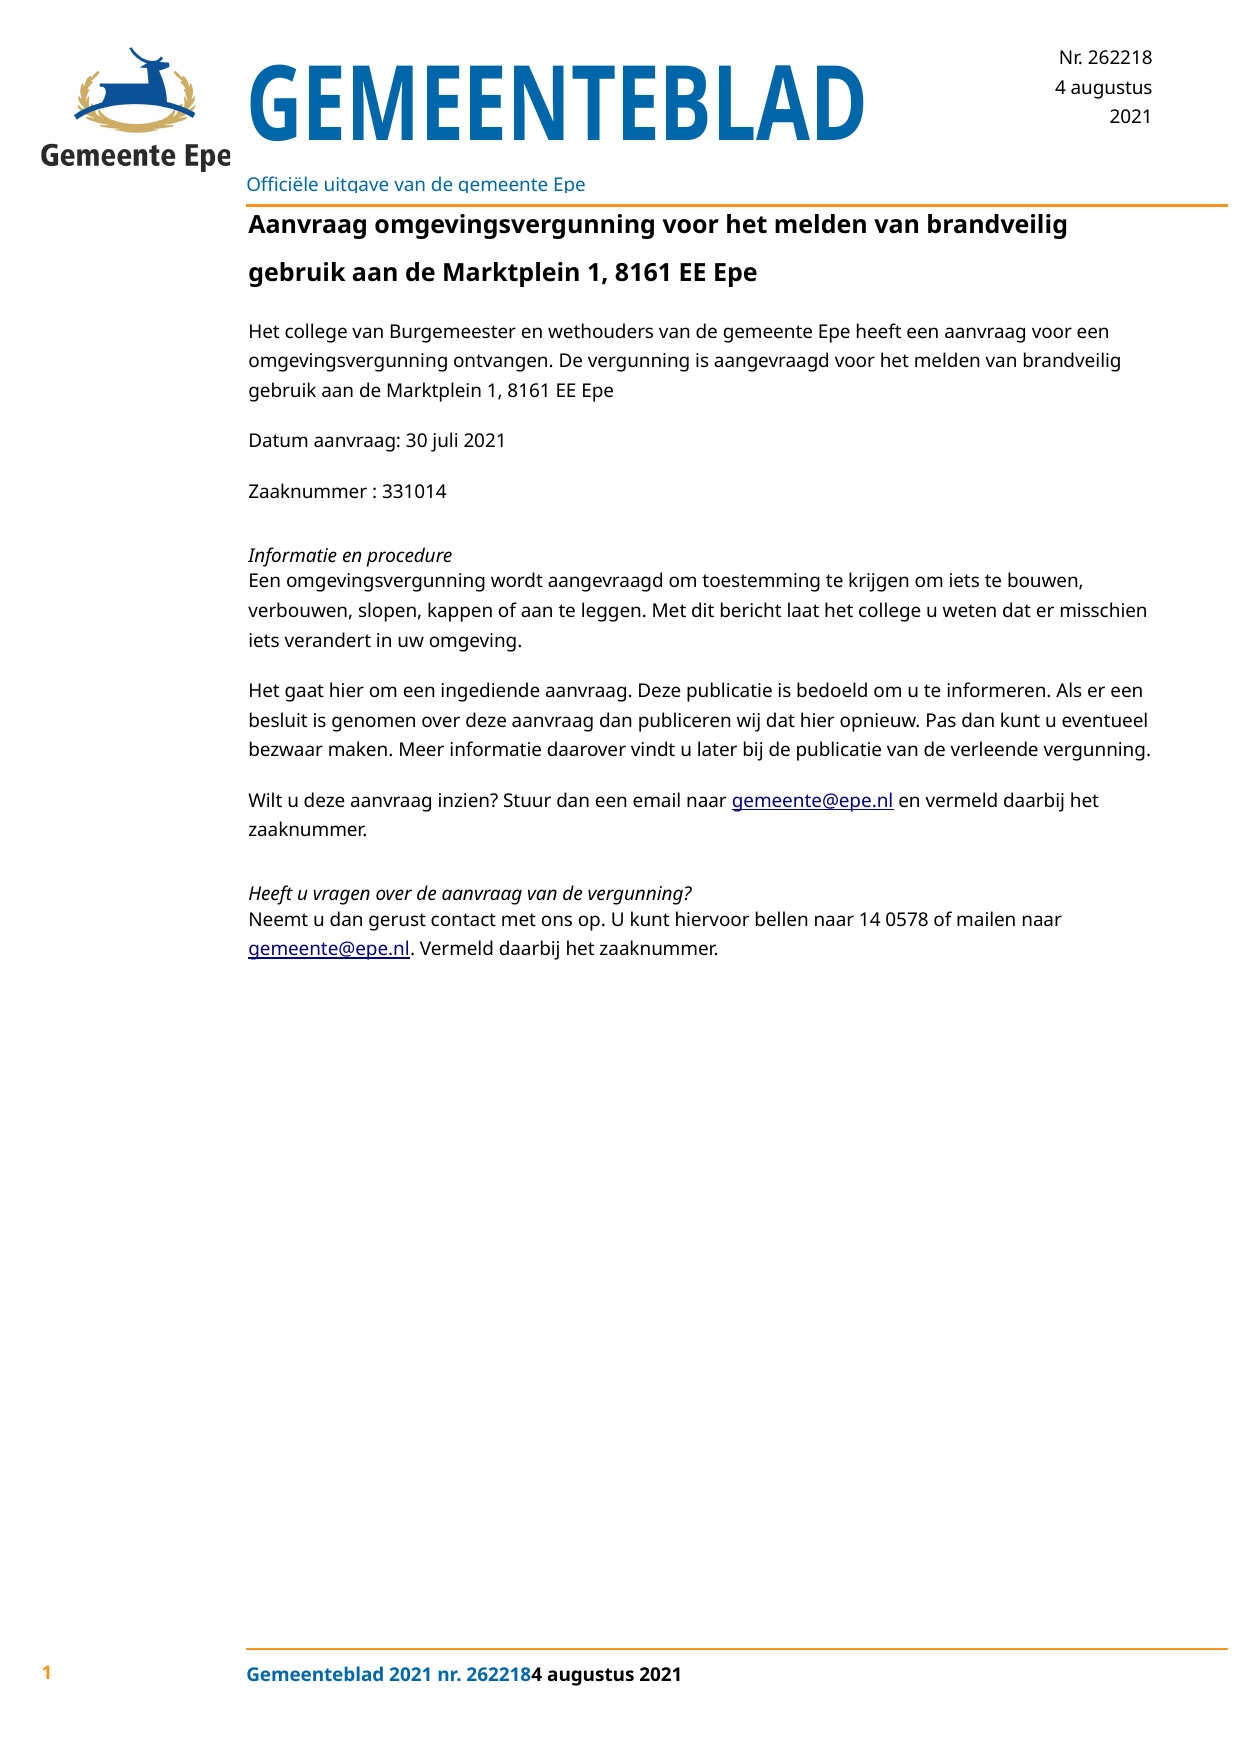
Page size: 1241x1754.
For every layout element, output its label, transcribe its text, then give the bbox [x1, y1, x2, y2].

text Een omgevingsvergunning wordt aangevraagd om toestemming te krijgen om iets te bouwen, verbouwen, slopen, kappen of aan te leggen. Met dit bericht laat het college u weten dat er misschien iets verandert in uw omgeving. [248, 568, 1152, 652]
text Informatie en procedure [248, 542, 1152, 568]
text Het college van Burgemeester en wethouders van de gemeente Epe heeft een aanvraag voor een omgevingsvergunning ontvangen. De vergunning is aangevraagd voor het melden van brandveilig gebruik aan de Marktplein 1, 8161 EE Epe [248, 318, 1152, 403]
text Aanvraag omgevingsvergunning voor het melden van brandveilig gebruik aan de Marktplein 1, 8161 EE Epe [248, 207, 1152, 288]
text Heeft u vragen over de aanvraag van de vergunning? [248, 880, 1152, 906]
text Het gaat hier om een ingediende aanvraag. Deze publicatie is bedoeld om u te informeren. Als er een besluit is genomen over deze aanvraag dan publiceren wij dat hier opnieuw. Pas dan kunt u eventueel bezwaar maken. Meer informatie daarover vindt u later bij de publicatie van de verleende vergunning. [248, 677, 1152, 762]
picture [41, 47, 231, 172]
text Neemt u dan gerust contact met ons op. U kunt hiervoor bellen naar 14 0578 of mailen naar gemeente@epe.nl. Vermeld daarbij het zaaknummer. [248, 906, 1152, 961]
text Zaaknummer : 331014 [248, 478, 1152, 504]
text Datum aanvraag: 30 juli 2021 [248, 427, 1152, 453]
text Wilt u deze aanvraag inzien? Stuur dan een email naar gemeente@epe.nl en vermeld daarbij het zaaknummer. [248, 787, 1152, 842]
